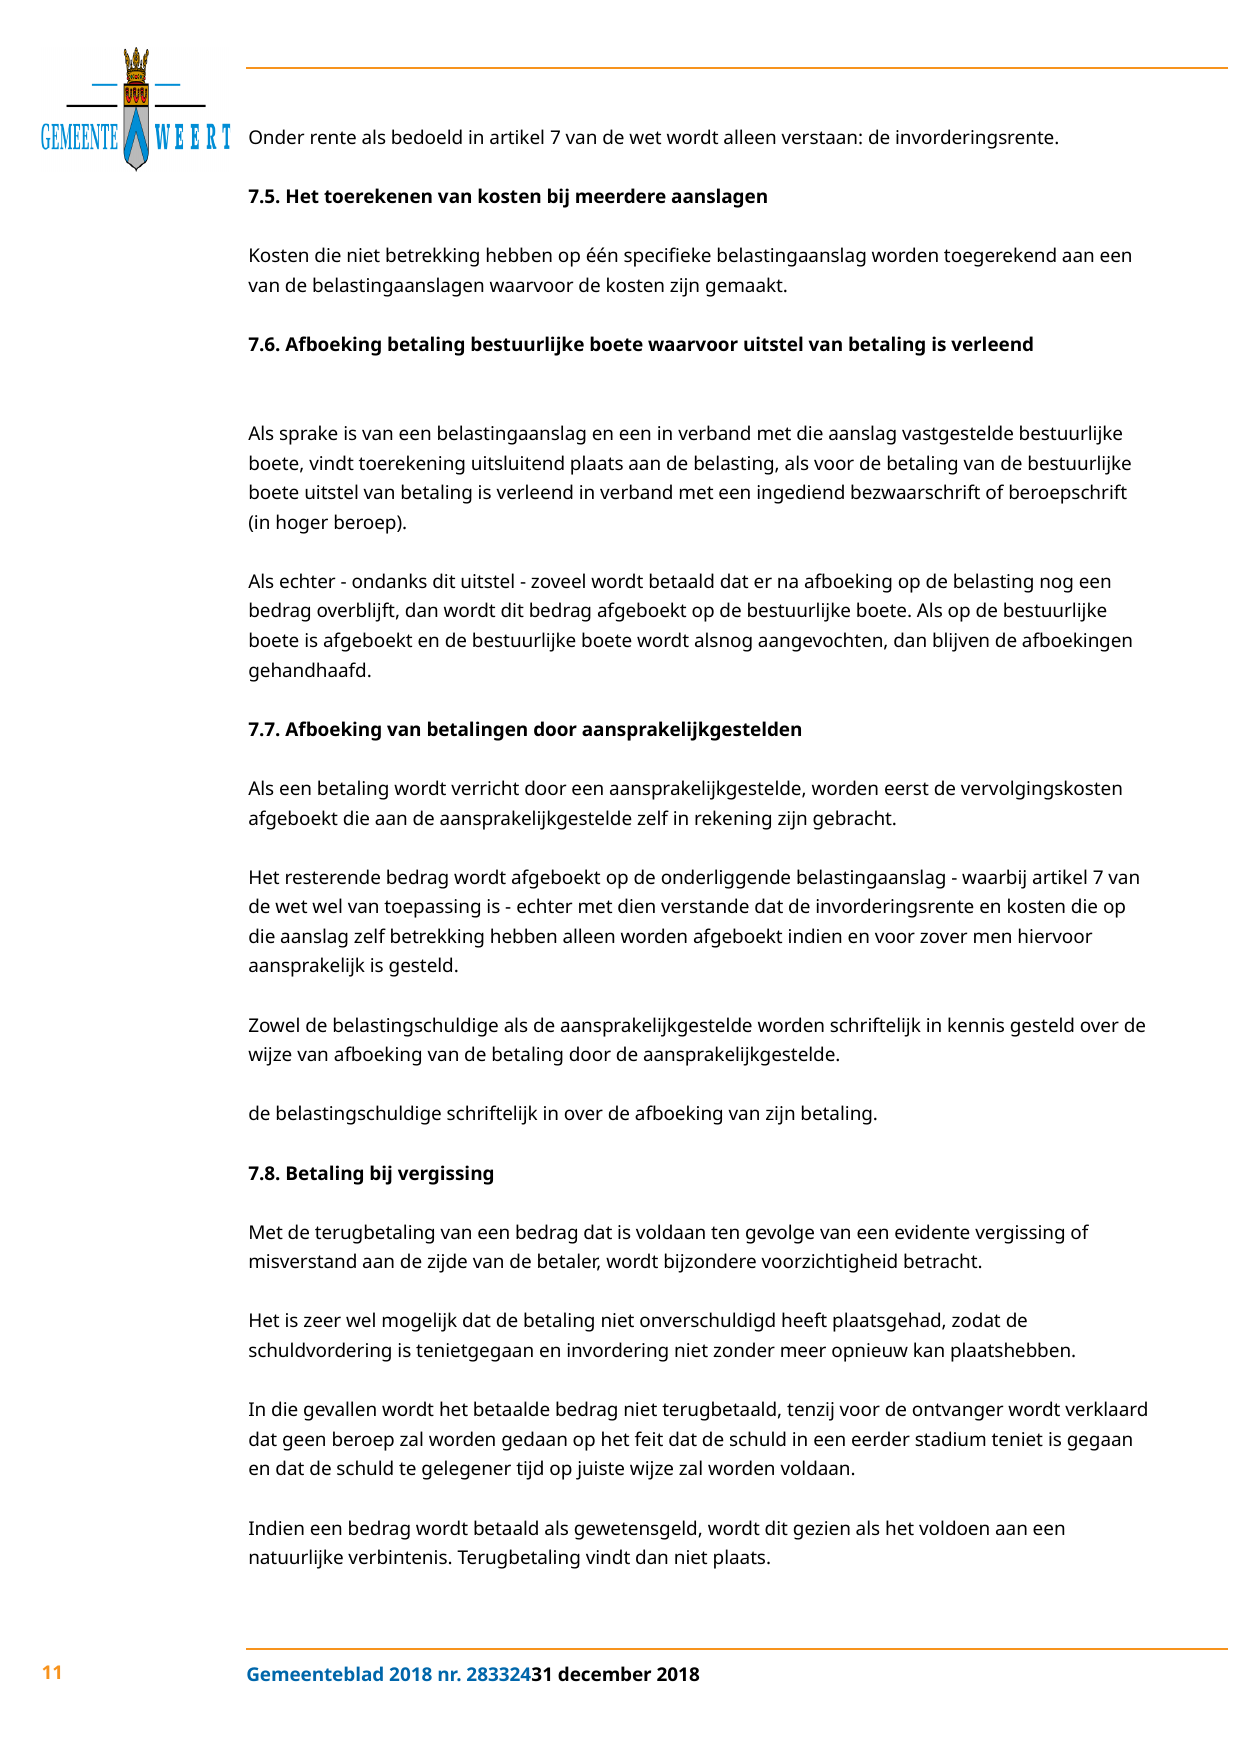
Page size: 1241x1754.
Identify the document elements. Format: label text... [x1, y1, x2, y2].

text Als een betaling wordt verricht door een aansprakelijkgestelde, worden eerst de vervolgingskosten afgeboekt die aan de aansprakelijkgestelde zelf in rekening zijn gebracht. [248, 775, 1152, 831]
text Zowel de belastingschuldige als de aansprakelijkgestelde worden schriftelijk in kennis gesteld over de wijze van afboeking van de betaling door de aansprakelijkgestelde. [248, 1012, 1152, 1067]
picture [41, 47, 231, 172]
text Kosten die niet betrekking hebben op één specifieke belastingaanslag worden toegerekend aan een van de belastingaanslagen waarvoor de kosten zijn gemaakt. [248, 243, 1152, 298]
text Als echter - ondanks dit uitstel - zoveel wordt betaald dat er na afboeking op de belasting nog een bedrag overblijft, dan wordt dit bedrag afgeboekt op de bestuurlijke boete. Als op de bestuurlijke boete is afgeboekt en de bestuurlijke boete wordt alsnog aangevochten, dan blijven de afboekingen gehandhaafd. [248, 568, 1152, 683]
text Indien een bedrag wordt betaald als gewetensgeld, wordt dit gezien als het voldoen aan een natuurlijke verbintenis. Terugbetaling vindt dan niet plaats. [248, 1515, 1152, 1570]
text Als sprake is van een belastingaanslag en een in verband met die aanslag vastgestelde bestuurlijke boete, vindt toerekening uitsluitend plaats aan de belasting, als voor de betaling van de bestuurlijke boete uitstel van betaling is verleend in verband met een ingediend bezwaarschrift of beroepschrift (in hoger beroep). [248, 420, 1152, 535]
text In die gevallen wordt het betaalde bedrag niet terugbetaald, tenzij voor de ontvanger wordt verklaard dat geen beroep zal worden gedaan op het feit dat de schuld in een eerder stadium teniet is gegaan en dat de schuld te gelegener tijd op juiste wijze zal worden voldaan. [248, 1396, 1152, 1481]
text Onder rente als bedoeld in artikel 7 van de wet wordt alleen verstaan: de invorderingsrente. [248, 124, 1152, 150]
text 7.8. Betaling bij vergissing [248, 1160, 1152, 1186]
text 7.6. Afboeking betaling bestuurlijke boete waarvoor uitstel van betaling is verleend [248, 331, 1152, 357]
text 7.5. Het toerekenen van kosten bij meerdere aanslagen [248, 183, 1152, 209]
text Het is zeer wel mogelijk dat de betaling niet onverschuldigd heeft plaatsgehad, zodat de schuldvordering is tenietgegaan en invordering niet zonder meer opnieuw kan plaatshebben. [248, 1308, 1152, 1363]
text Het resterende bedrag wordt afgeboekt op de onderliggende belastingaanslag - waarbij artikel 7 van de wet wel van toepassing is - echter met dien verstande dat de invorderingsrente en kosten die op die aanslag zelf betrekking hebben alleen worden afgeboekt indien en voor zover men hiervoor aansprakelijk is gesteld. [248, 864, 1152, 978]
text Met de terugbetaling van een bedrag dat is voldaan ten gevolge van een evidente vergissing of misverstand aan de zijde van de betaler, wordt bijzondere voorzichtigheid betracht. [248, 1219, 1152, 1274]
text 7.7. Afboeking van betalingen door aansprakelijkgestelden [248, 716, 1152, 742]
text de belastingschuldige schriftelijk in over de afboeking van zijn betaling. [248, 1101, 1152, 1126]
